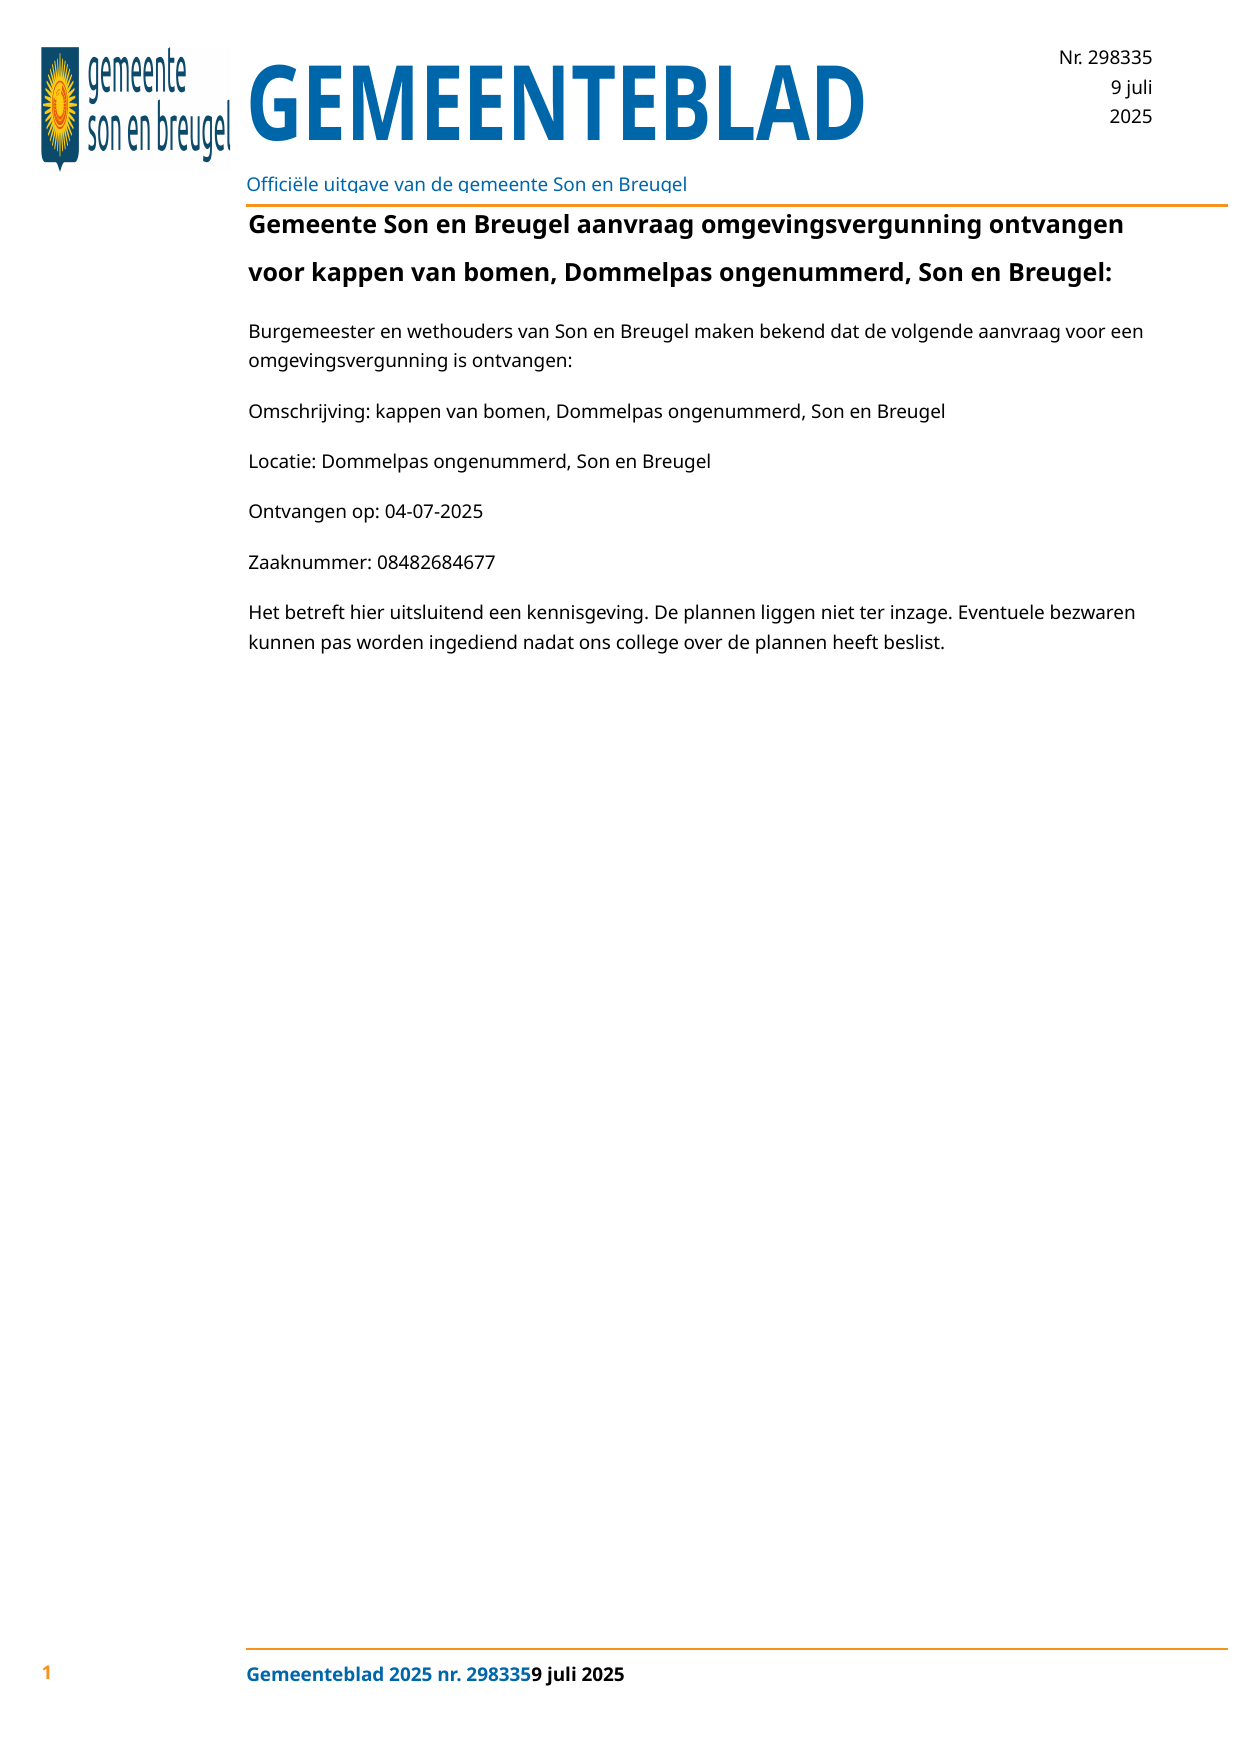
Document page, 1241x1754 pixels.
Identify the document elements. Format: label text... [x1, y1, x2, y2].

text Locatie: Dommelpas ongenummerd, Son en Breugel [248, 448, 1152, 474]
picture [41, 47, 231, 172]
text Ontvangen op: 04-07-2025 [248, 499, 1152, 524]
text Burgemeester en wethouders van Son en Breugel maken bekend dat de volgende aanvraag voor een omgevingsvergunning is ontvangen: [248, 318, 1152, 373]
text Omschrijving: kappen van bomen, Dommelpas ongenummerd, Son en Breugel [248, 398, 1152, 424]
text Zaaknummer: 08482684677 [248, 549, 1152, 575]
text Gemeente Son en Breugel aanvraag omgevingsvergunning ontvangen voor kappen van bomen, Dommelpas ongenummerd, Son en Breugel: [248, 207, 1152, 288]
text Het betreft hier uitsluitend een kennisgeving. De plannen liggen niet ter inzage. Eventuele bezwaren kunnen pas worden ingediend nadat ons college over de plannen heeft beslist. [248, 599, 1152, 655]
